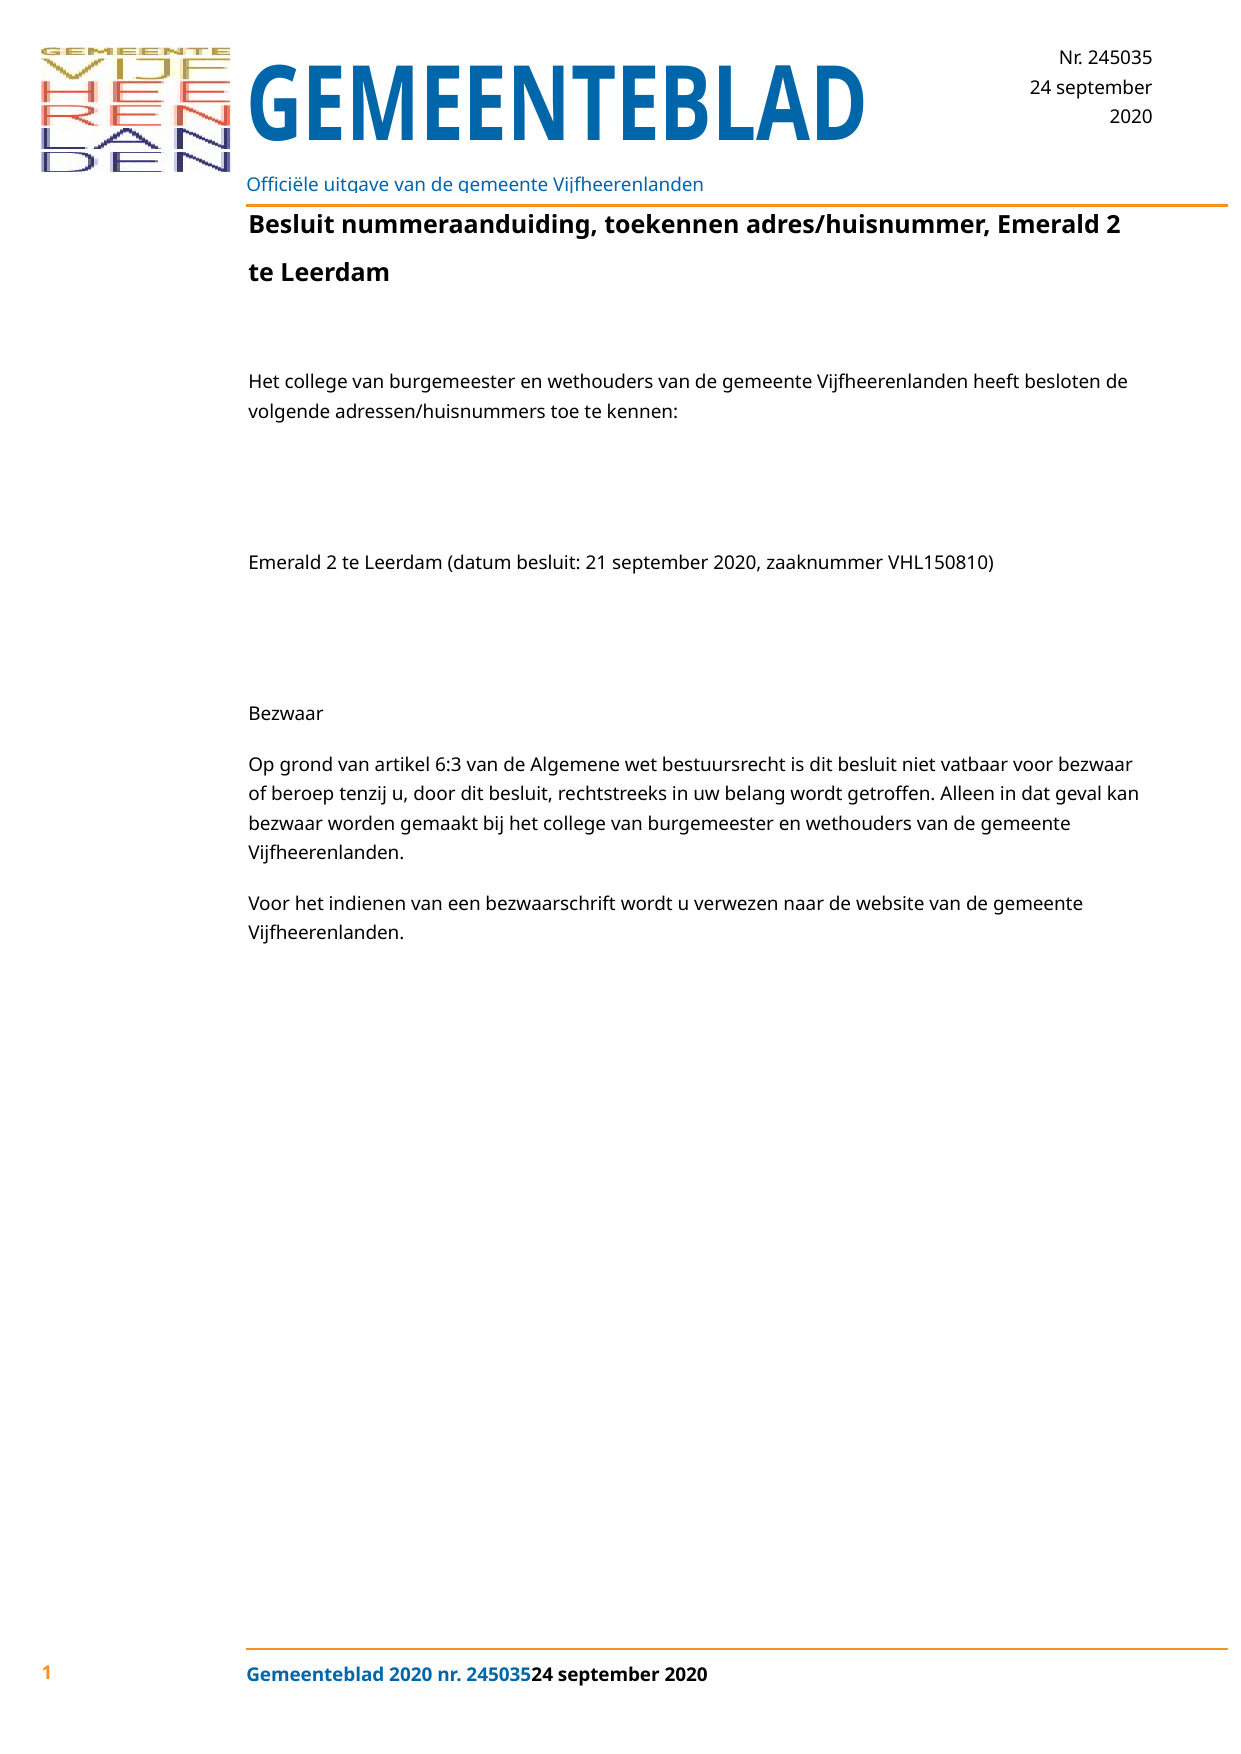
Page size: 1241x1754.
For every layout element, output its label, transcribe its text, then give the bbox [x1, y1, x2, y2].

text Bezwaar [248, 700, 1152, 726]
text Voor het indienen van een bezwaarschrift wordt u verwezen naar de website van de gemeente Vijfheerenlanden. [248, 890, 1152, 945]
picture [41, 47, 231, 172]
text Het college van burgemeester en wethouders van de gemeente Vijfheerenlanden heeft besloten de volgende adressen/huisnummers toe te kennen: [248, 368, 1152, 424]
text Emerald 2 te Leerdam (datum besluit: 21 september 2020, zaaknummer VHL150810) [248, 549, 1152, 575]
text Besluit nummeraanduiding, toekennen adres/huisnummer, Emerald 2 te Leerdam [248, 207, 1152, 288]
text Op grond van artikel 6:3 van de Algemene wet bestuursrecht is dit besluit niet vatbaar voor bezwaar of beroep tenzij u, door dit besluit, rechtstreeks in uw belang wordt getroffen. Alleen in dat geval kan bezwaar worden gemaakt bij het college van burgemeester en wethouders van de gemeente Vijfheerenlanden. [248, 751, 1152, 865]
